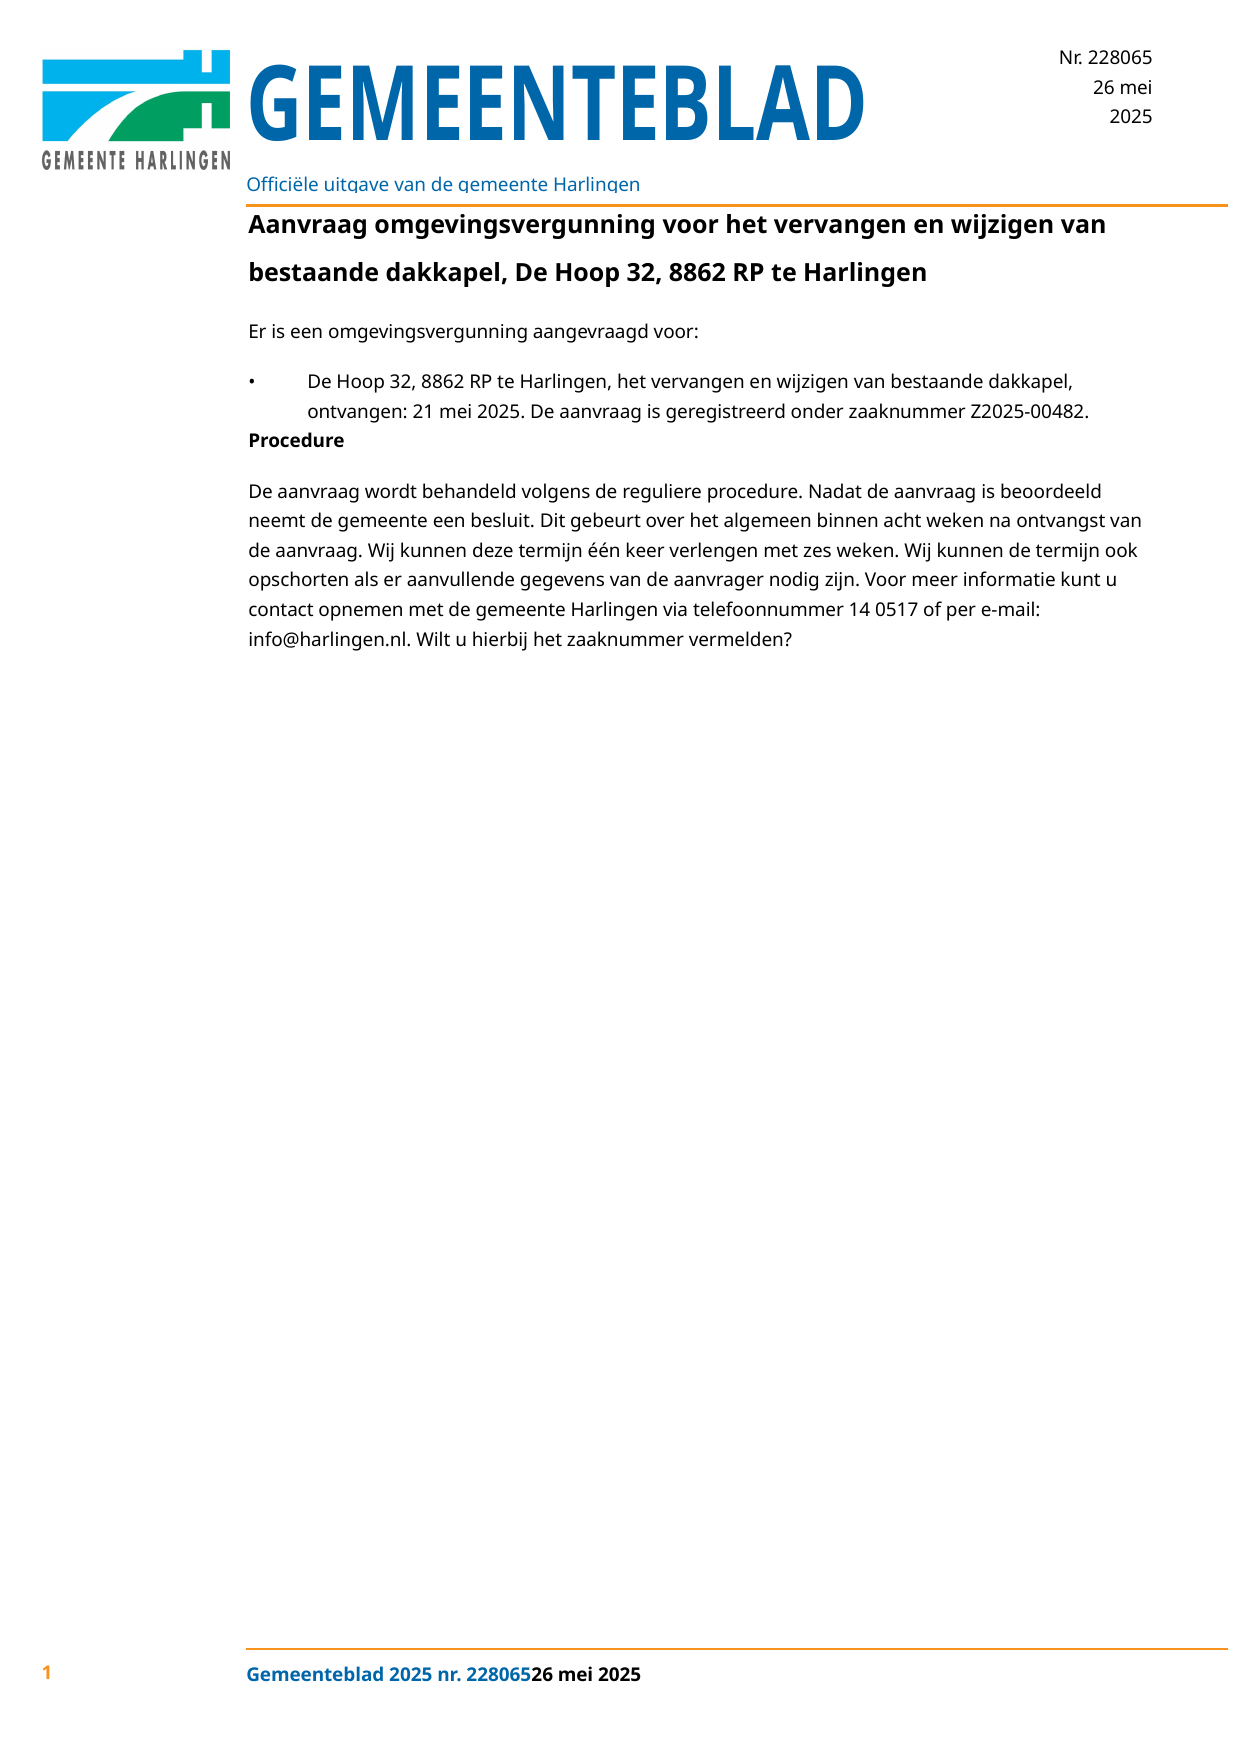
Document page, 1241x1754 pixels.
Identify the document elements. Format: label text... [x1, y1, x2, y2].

text Aanvraag omgevingsvergunning voor het vervangen en wijzigen van bestaande dakkapel, De Hoop 32, 8862 RP te Harlingen [248, 207, 1152, 288]
text De aanvraag wordt behandeld volgens de reguliere procedure. Nadat de aanvraag is beoordeeld neemt de gemeente een besluit. Dit gebeurt over het algemeen binnen acht weken na ontvangst van de aanvraag. Wij kunnen deze termijn één keer verlengen met zes weken. Wij kunnen de termijn ook opschorten als er aanvullende gegevens van de aanvrager nodig zijn. Voor meer informatie kunt u contact opnemen met de gemeente Harlingen via telefoonnummer 14 0517 of per e-mail: info@harlingen.nl. Wilt u hierbij het zaaknummer vermelden? [248, 478, 1152, 652]
text Er is een omgevingsvergunning aangevraagd voor: [248, 318, 1152, 344]
picture [41, 47, 231, 172]
text Procedure [248, 427, 1152, 453]
list De Hoop 32, 8862 RP te Harlingen, het vervangen en wijzigen van bestaande dakkapel, ontvangen: 21 mei 2025. De aanvraag is geregistreerd onder zaaknummer Z2025-00482. [248, 368, 1152, 424]
